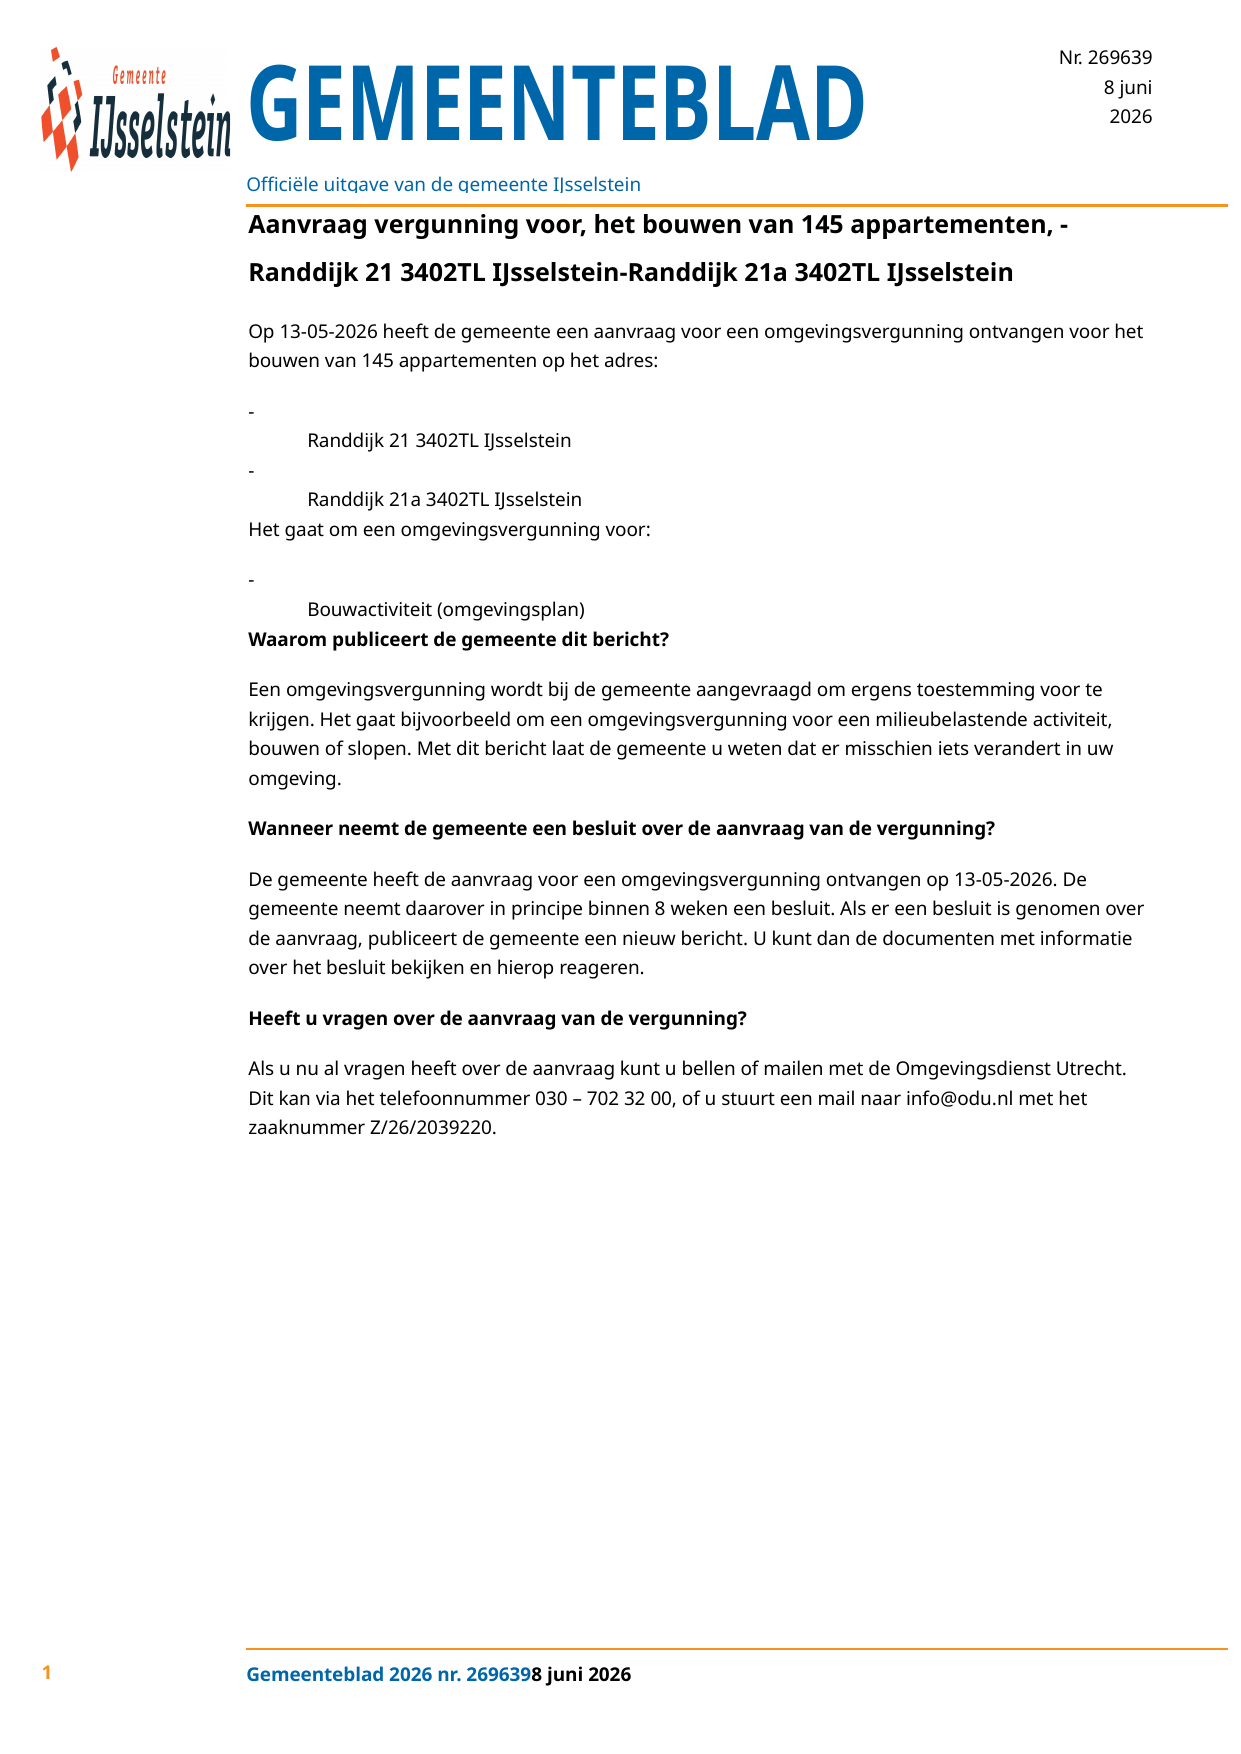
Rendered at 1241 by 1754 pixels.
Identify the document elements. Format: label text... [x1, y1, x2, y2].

text De gemeente heeft de aanvraag voor een omgevingsvergunning ontvangen op 13-05-2026. De gemeente neemt daarover in principe binnen 8 weken een besluit. Als er een besluit is genomen over de aanvraag, publiceert de gemeente een nieuw bericht. U kunt dan de documenten met informatie over het besluit bekijken en hierop reageren. [248, 866, 1152, 980]
text Heeft u vragen over de aanvraag van de vergunning? [248, 1005, 1152, 1031]
list Bouwactiviteit (omgevingsplan) [248, 596, 1152, 622]
text Waarom publiceert de gemeente dit bericht? [248, 626, 1152, 652]
text Een omgevingsvergunning wordt bij de gemeente aangevraagd om ergens toestemming voor te krijgen. Het gaat bijvoorbeeld om een omgevingsvergunning voor een milieubelastende activiteit, bouwen of slopen. Met dit bericht laat de gemeente u weten dat er misschien iets verandert in uw omgeving. [248, 676, 1152, 791]
picture [41, 47, 231, 172]
text Als u nu al vragen heeft over de aanvraag kunt u bellen of mailen met de Omgevingsdienst Utrecht. Dit kan via het telefoonnummer 030 – 702 32 00, of u stuurt een mail naar info@odu.nl met het zaaknummer Z/26/2039220. [248, 1055, 1152, 1140]
text Op 13-05-2026 heeft de gemeente een aanvraag voor een omgevingsvergunning ontvangen voor het bouwen van 145 appartementen op het adres: [248, 318, 1152, 373]
text Aanvraag vergunning voor, het bouwen van 145 appartementen, -Randdijk 21 3402TL IJsselstein-Randdijk 21a 3402TL IJsselstein [248, 207, 1152, 288]
list Randdijk 21 3402TL IJsselstein [248, 427, 1152, 453]
list Randdijk 21a 3402TL IJsselstein [248, 487, 1152, 512]
text Wanneer neemt de gemeente een besluit over de aanvraag van de vergunning? [248, 815, 1152, 841]
text Het gaat om een omgevingsvergunning voor: [248, 516, 1152, 542]
